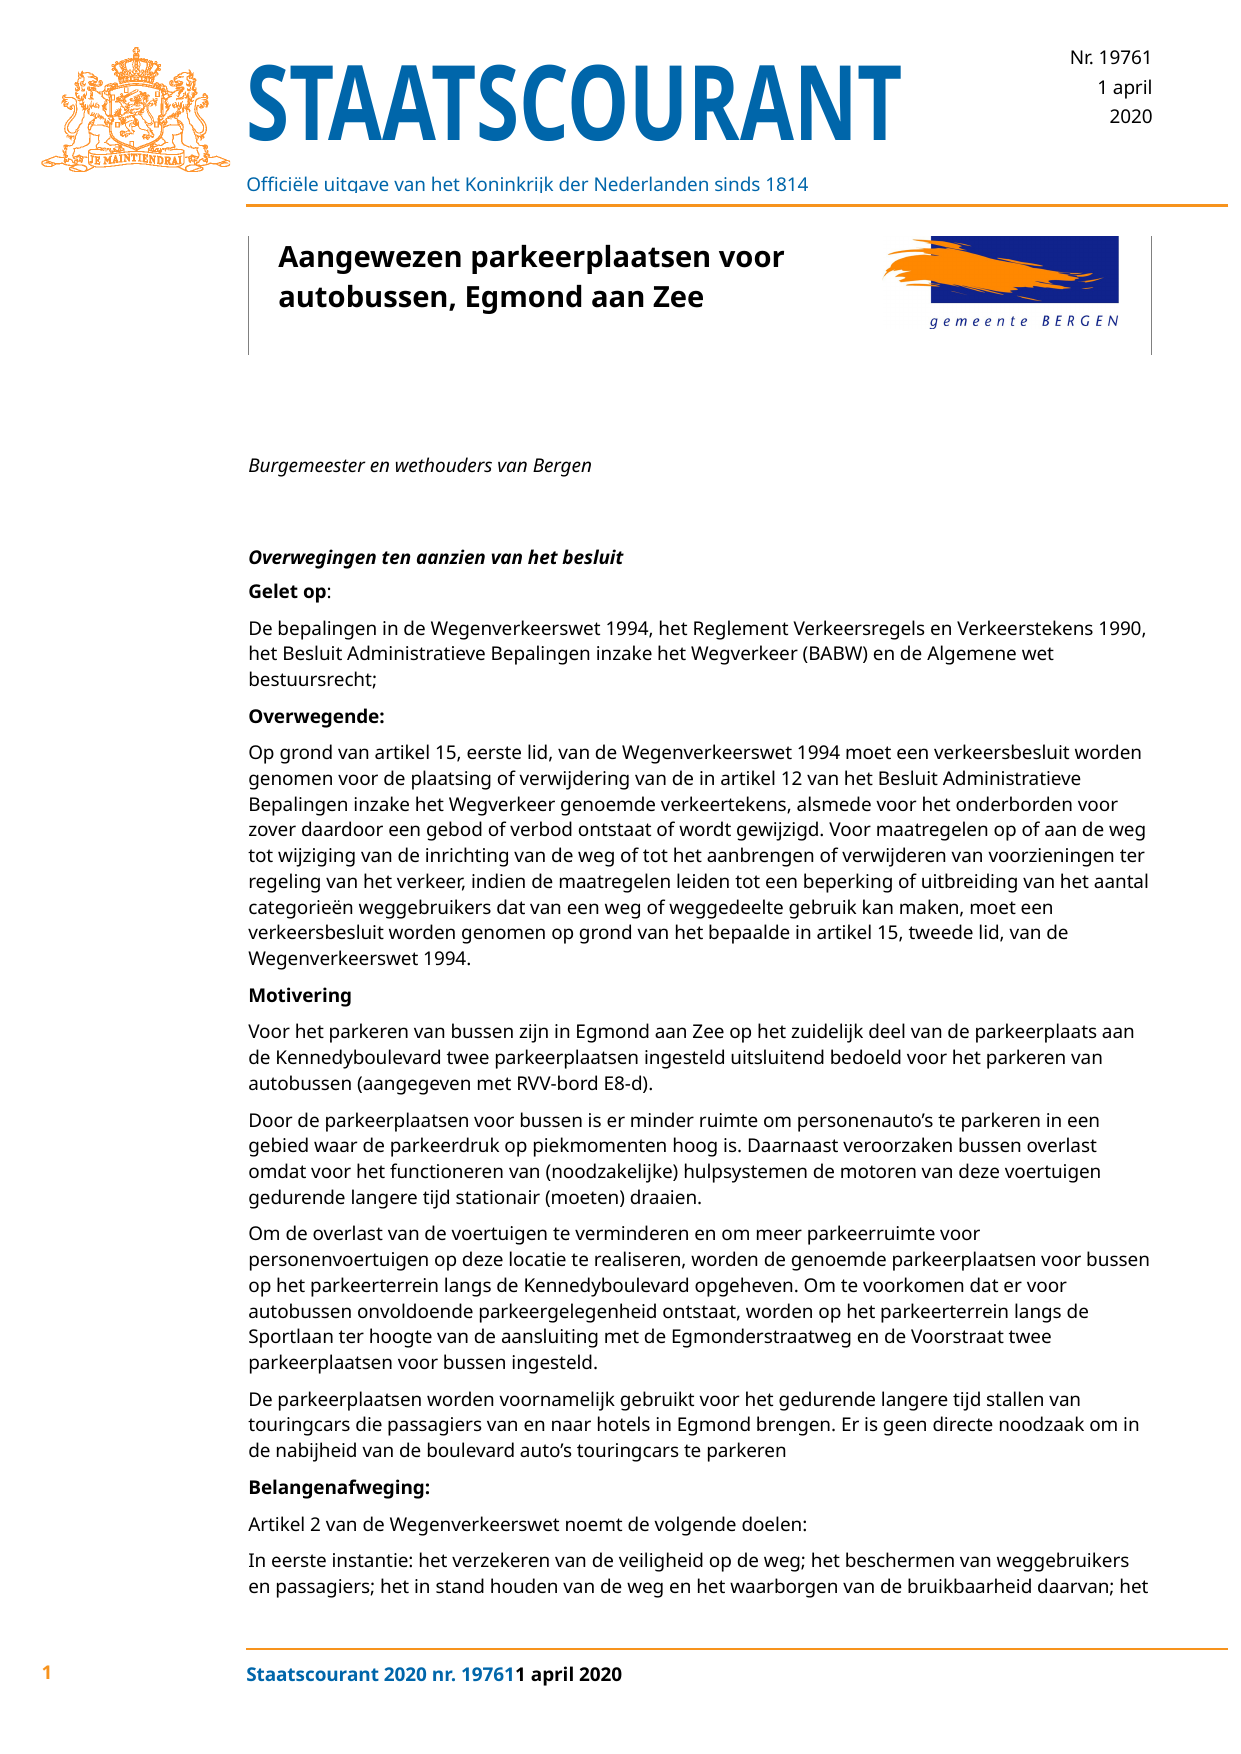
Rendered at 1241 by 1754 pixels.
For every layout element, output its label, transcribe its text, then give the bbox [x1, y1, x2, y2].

text Overwegingen ten aanzien van het besluit [248, 544, 1152, 570]
text Overwegende: [248, 703, 1152, 728]
text De bepalingen in de Wegenverkeerswet 1994, het Reglement Verkeersregels en Verkeerstekens 1990, het Besluit Administratieve Bepalingen inzake het Wegverkeer (BABW) en de Algemene wet bestuursrecht; [248, 615, 1152, 692]
picture [41, 47, 231, 172]
text Om de overlast van de voertuigen te verminderen en om meer parkeerruimte voor personenvoertuigen op deze locatie te realiseren, worden de genoemde parkeerplaatsen voor bussen op het parkeerterrein langs de Kennedyboulevard opgeheven. Om te voorkomen dat er voor autobussen onvoldoende parkeergelegenheid ontstaat, worden op het parkeerterrein langs de Sportlaan ter hoogte van de aansluiting met de Egmonderstraatweg en de Voorstraat twee parkeerplaatsen voor bussen ingesteld. [248, 1221, 1152, 1375]
text Gelet op: [248, 578, 1152, 604]
text Motivering [248, 982, 1152, 1008]
text De parkeerplaatsen worden voornamelijk gebruikt voor het gedurende langere tijd stallen van touringcars die passagiers van en naar hotels in Egmond brengen. Er is geen directe noodzaak om in de nabijheid van de boulevard auto’s touringcars te parkeren [248, 1386, 1152, 1463]
text Op grond van artikel 15, eerste lid, van de Wegenverkeerswet 1994 moet een verkeersbesluit worden genomen voor de plaatsing of verwijdering van de in artikel 12 van het Besluit Administratieve Bepalingen inzake het Wegverkeer genoemde verkeertekens, alsmede voor het onderborden voor zover daardoor een gebod of verbod ontstaat of wordt gewijzigd. Voor maatregelen op of aan de weg tot wijziging van de inrichting van de weg of tot het aanbrengen of verwijderen van voorzieningen ter regeling van het verkeer, indien de maatregelen leiden tot een beperking of uitbreiding van het aantal categorieën weggebruikers dat van een weg of weggedeelte gebruik kan maken, moet een verkeersbesluit worden genomen op grond van het bepaalde in artikel 15, tweede lid, van de Wegenverkeerswet 1994. [248, 739, 1152, 971]
table_header Aangewezen parkeerplaatsen voor autobussen, Egmond aan Zee [249, 236, 850, 355]
table_header [850, 236, 1151, 355]
text Door de parkeerplaatsen voor bussen is er minder ruimte om personenauto’s te parkeren in een gebied waar de parkeerdruk op piekmomenten hoog is. Daarnaast veroorzaken bussen overlast omdat voor het functioneren van (noodzakelijke) hulpsystemen de motoren van deze voertuigen gedurende langere tijd stationair (moeten) draaien. [248, 1107, 1152, 1210]
picture [882, 236, 1119, 329]
text Artikel 2 van de Wegenverkeerswet noemt de volgende doelen: [248, 1511, 1152, 1536]
text Belangenafweging: [248, 1474, 1152, 1500]
text In eerste instantie: het verzekeren van de veiligheid op de weg; het beschermen van weggebruikers en passagiers; het in stand houden van de weg en het waarborgen van de bruikbaarheid daarvan; het [248, 1547, 1152, 1599]
text Burgemeester en wethouders van Bergen [248, 452, 1152, 478]
text Voor het parkeren van bussen zijn in Egmond aan Zee op het zuidelijk deel van de parkeerplaats aan de Kennedyboulevard twee parkeerplaatsen ingesteld uitsluitend bedoeld voor het parkeren van autobussen (aangegeven met RVV-bord E8-d). [248, 1019, 1152, 1096]
